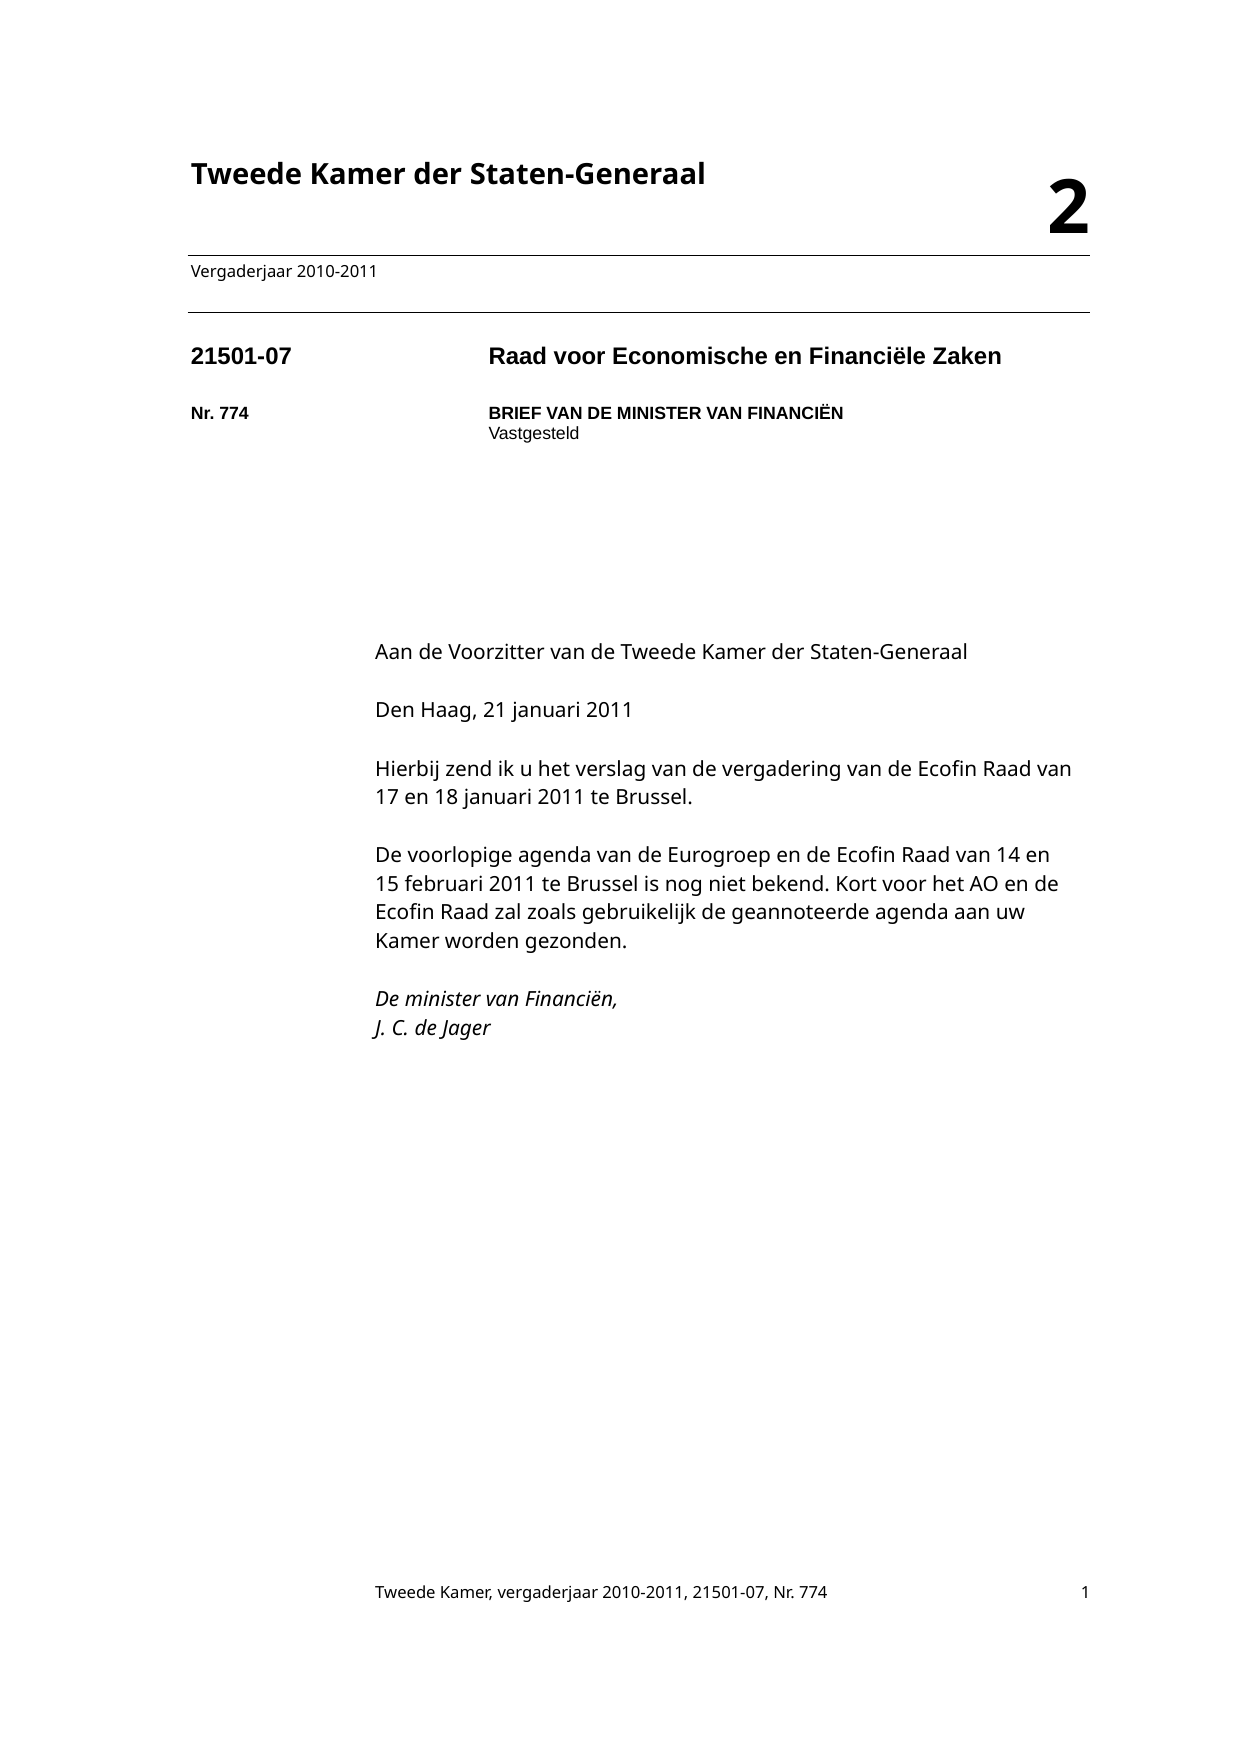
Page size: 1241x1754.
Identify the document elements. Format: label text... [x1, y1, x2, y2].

table_cell [485, 313, 1090, 339]
table_cell [485, 256, 1090, 312]
text De voorlopige agenda van de Eurogroep en de Ecofin Raad van 14 en 15 februari 2011 te Brussel is nog niet bekend. Kort voor het AO en de Ecofin Raad zal zoals gebruikelijk de geannoteerde agenda aan uw Kamer worden gezonden. [375, 841, 1090, 954]
table_cell BRIEF VAN DE MINISTER VAN FINANCIËN Vastgesteld [485, 399, 1090, 518]
text Aan de Voorzitter van de Tweede Kamer der Staten-Generaal [375, 637, 1090, 665]
text Den Haag, 21 januari 2011 [375, 695, 1090, 724]
table_cell Nr. 774 [188, 399, 485, 518]
table_cell Vergaderjaar 2010-2011 [188, 256, 485, 312]
table_header 2 [910, 150, 1090, 255]
text J. C. de Jager [375, 1013, 1090, 1041]
table_cell Raad voor Economische en Financiële Zaken [485, 339, 1090, 399]
table_cell 21501-07 [188, 339, 485, 399]
table_cell [188, 313, 485, 339]
text De minister van Financiën, [375, 984, 1090, 1013]
text Hierbij zend ik u het verslag van de vergadering van de Ecofin Raad van 17 en 18 januari 2011 te Brussel. [375, 754, 1090, 811]
table_header Tweede Kamer der Staten-Generaal [188, 150, 909, 255]
